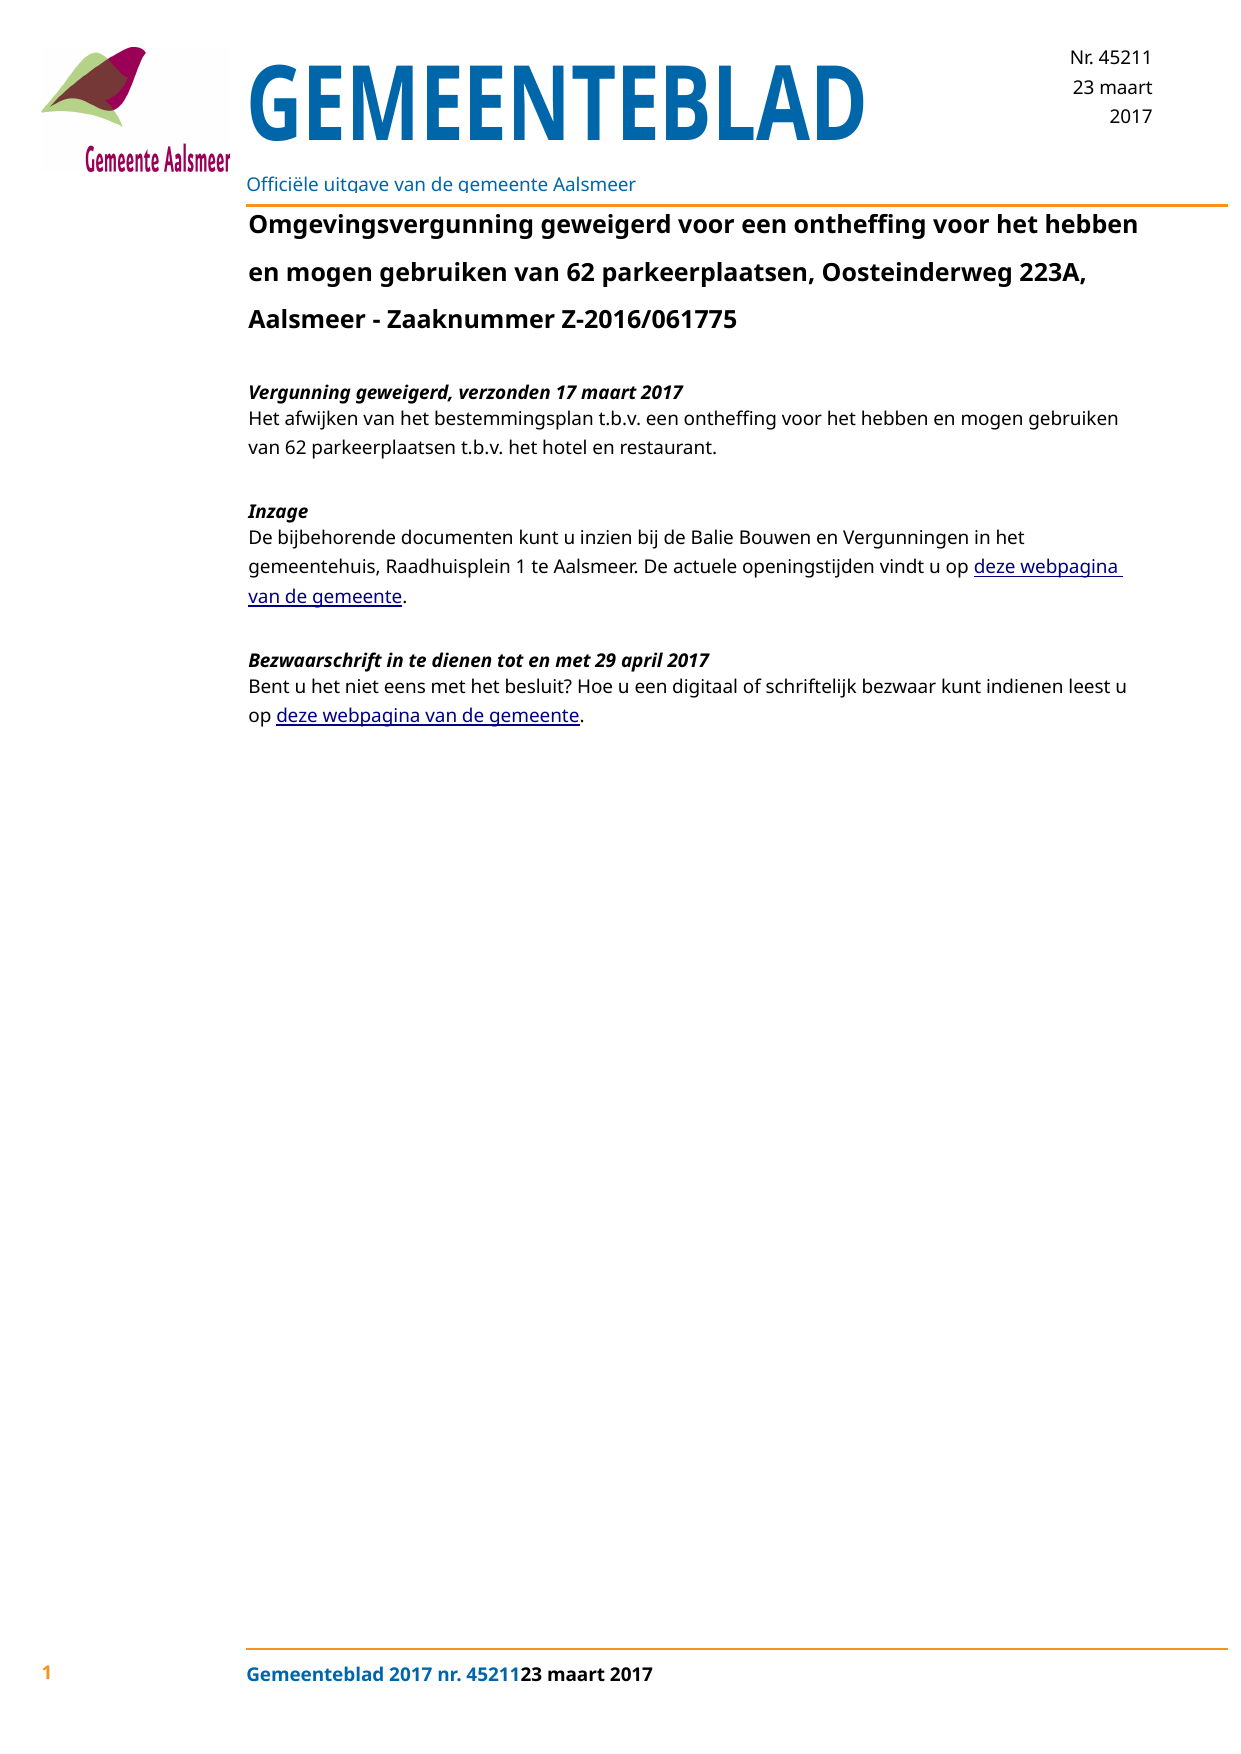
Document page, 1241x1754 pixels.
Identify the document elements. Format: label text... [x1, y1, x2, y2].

text Vergunning geweigerd, verzonden 17 maart 2017 [248, 379, 1152, 405]
text Omgevingsvergunning geweigerd voor een ontheffing voor het hebben en mogen gebruiken van 62 parkeerplaatsen, Oosteinderweg 223A, Aalsmeer - Zaaknummer Z-2016/061775 [248, 207, 1152, 336]
text Inzage [248, 498, 1152, 524]
text De bijbehorende documenten kunt u inzien bij de Balie Bouwen en Vergunningen in het gemeentehuis, Raadhuisplein 1 te Aalsmeer. De actuele openingstijden vindt u op deze webpagina van de gemeente. [248, 524, 1152, 609]
picture [41, 47, 231, 172]
text Bent u het niet eens met het besluit? Hoe u een digitaal of schriftelijk bezwaar kunt indienen leest u op deze webpagina van de gemeente. [248, 673, 1152, 728]
text Het afwijken van het bestemmingsplan t.b.v. een ontheffing voor het hebben en mogen gebruiken van 62 parkeerplaatsen t.b.v. het hotel en restaurant. [248, 405, 1152, 460]
text Bezwaarschrift in te dienen tot en met 29 april 2017 [248, 647, 1152, 673]
